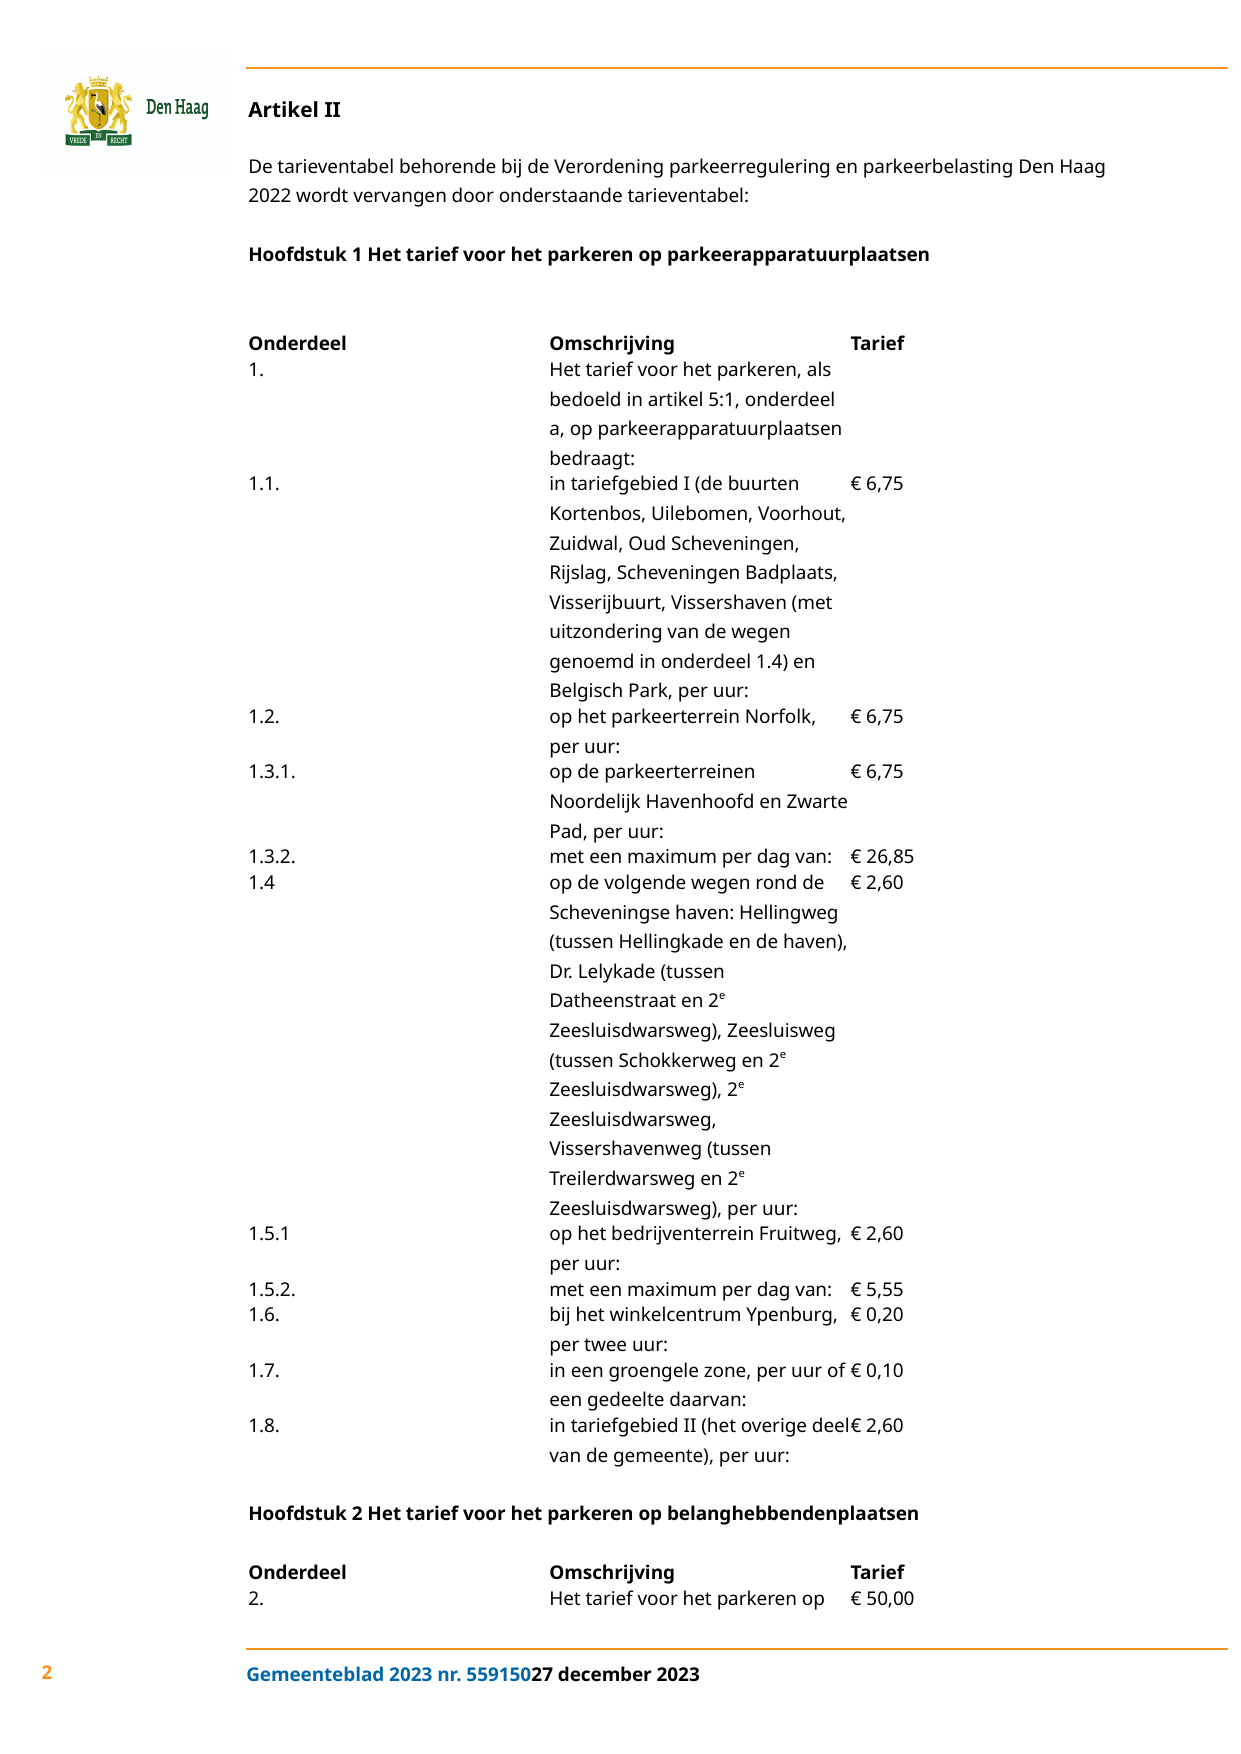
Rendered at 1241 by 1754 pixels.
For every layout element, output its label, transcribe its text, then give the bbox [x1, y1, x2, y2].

table_cell 1.6. [248, 1302, 549, 1357]
table_cell in tariefgebied I (de buurten Kortenbos, Uilebomen, Voorhout, Zuidwal, Oud Scheveningen, Rijslag, Scheveningen Badplaats, Visserijbuurt, Vissershaven (met uitzondering van de wegen genoemd in onderdeel 1.4) en Belgisch Park, per uur: [549, 471, 850, 703]
table_cell 1.4 [248, 869, 549, 1221]
picture [41, 47, 231, 172]
table_header Tarief [850, 330, 1152, 356]
table_cell 1.3.1. [248, 759, 549, 844]
table_cell 1.3.2. [248, 844, 549, 869]
table_cell 1.7. [248, 1357, 549, 1412]
table_header Onderdeel [248, 330, 549, 356]
table_cell € 0,10 [850, 1357, 1152, 1412]
table_cell € 6,75 [850, 704, 1152, 759]
table_header Omschrijving [549, 1560, 850, 1585]
table_cell met een maximum per dag van: [549, 844, 850, 869]
table_cell in een groengele zone, per uur of een gedeelte daarvan: [549, 1357, 850, 1412]
table_cell [248, 356, 549, 471]
table_cell € 0,20 [850, 1302, 1152, 1357]
table_cell 2. [248, 1585, 549, 1611]
table_cell 1.1. [248, 471, 549, 703]
table_cell € 2,60 [850, 869, 1152, 1221]
text De tarieventabel behorende bij de Verordening parkeerregulering en parkeerbelasting Den Haag 2022 wordt vervangen door onderstaande tarieventabel: [248, 153, 1152, 208]
table_cell € 26,85 [850, 844, 1152, 869]
table_cell € 50,00 [850, 1585, 1152, 1611]
table_cell € 5,55 [850, 1276, 1152, 1302]
table_cell op het bedrijventerrein Fruitweg, per uur: [549, 1221, 850, 1276]
text Hoofdstuk 1 Het tarief voor het parkeren op parkeerapparatuurplaatsen [248, 242, 1152, 267]
table_cell op de parkeerterreinen Noordelijk Havenhoofd en Zwarte Pad, per uur: [549, 759, 850, 844]
table_cell [850, 356, 1152, 471]
table_cell op het parkeerterrein Norfolk, per uur: [549, 704, 850, 759]
table_cell € 2,60 [850, 1221, 1152, 1276]
table_cell op de volgende wegen rond de Scheveningse haven: Hellingweg (tussen Hellingkade en de haven), Dr. Lelykade (tussen Datheenstraat en 2e Zeesluisdwarsweg), Zeesluisweg (tussen Schokkerweg en 2e Zeesluisdwarsweg), 2e Zeesluisdwarsweg, Vissershavenweg (tussen Treilerdwarsweg en 2e Zeesluisdwarsweg), per uur: [549, 869, 850, 1221]
table_cell 1.5.1 [248, 1221, 549, 1276]
table_cell bij het winkelcentrum Ypenburg, per twee uur: [549, 1302, 850, 1357]
table_cell € 6,75 [850, 471, 1152, 703]
table_header Tarief [850, 1560, 1152, 1585]
table_cell 1.2. [248, 704, 549, 759]
text Hoofdstuk 2 Het tarief voor het parkeren op belanghebbendenplaatsen [248, 1500, 1152, 1526]
table_cell € 6,75 [850, 759, 1152, 844]
table_cell € 2,60 [850, 1412, 1152, 1467]
text Artikel II [248, 95, 1152, 123]
table_cell Het tarief voor het parkeren, als bedoeld in artikel 5:1, onderdeel a, op parkeerapparatuurplaatsen bedraagt: [549, 356, 850, 471]
table_cell 1.5.2. [248, 1276, 549, 1302]
table_cell Het tarief voor het parkeren op [549, 1585, 850, 1611]
table_cell met een maximum per dag van: [549, 1276, 850, 1302]
table_cell in tariefgebied II (het overige deel van de gemeente), per uur: [549, 1412, 850, 1467]
table_header Omschrijving [549, 330, 850, 356]
table_cell 1.8. [248, 1412, 549, 1467]
table_header Onderdeel [248, 1560, 549, 1585]
